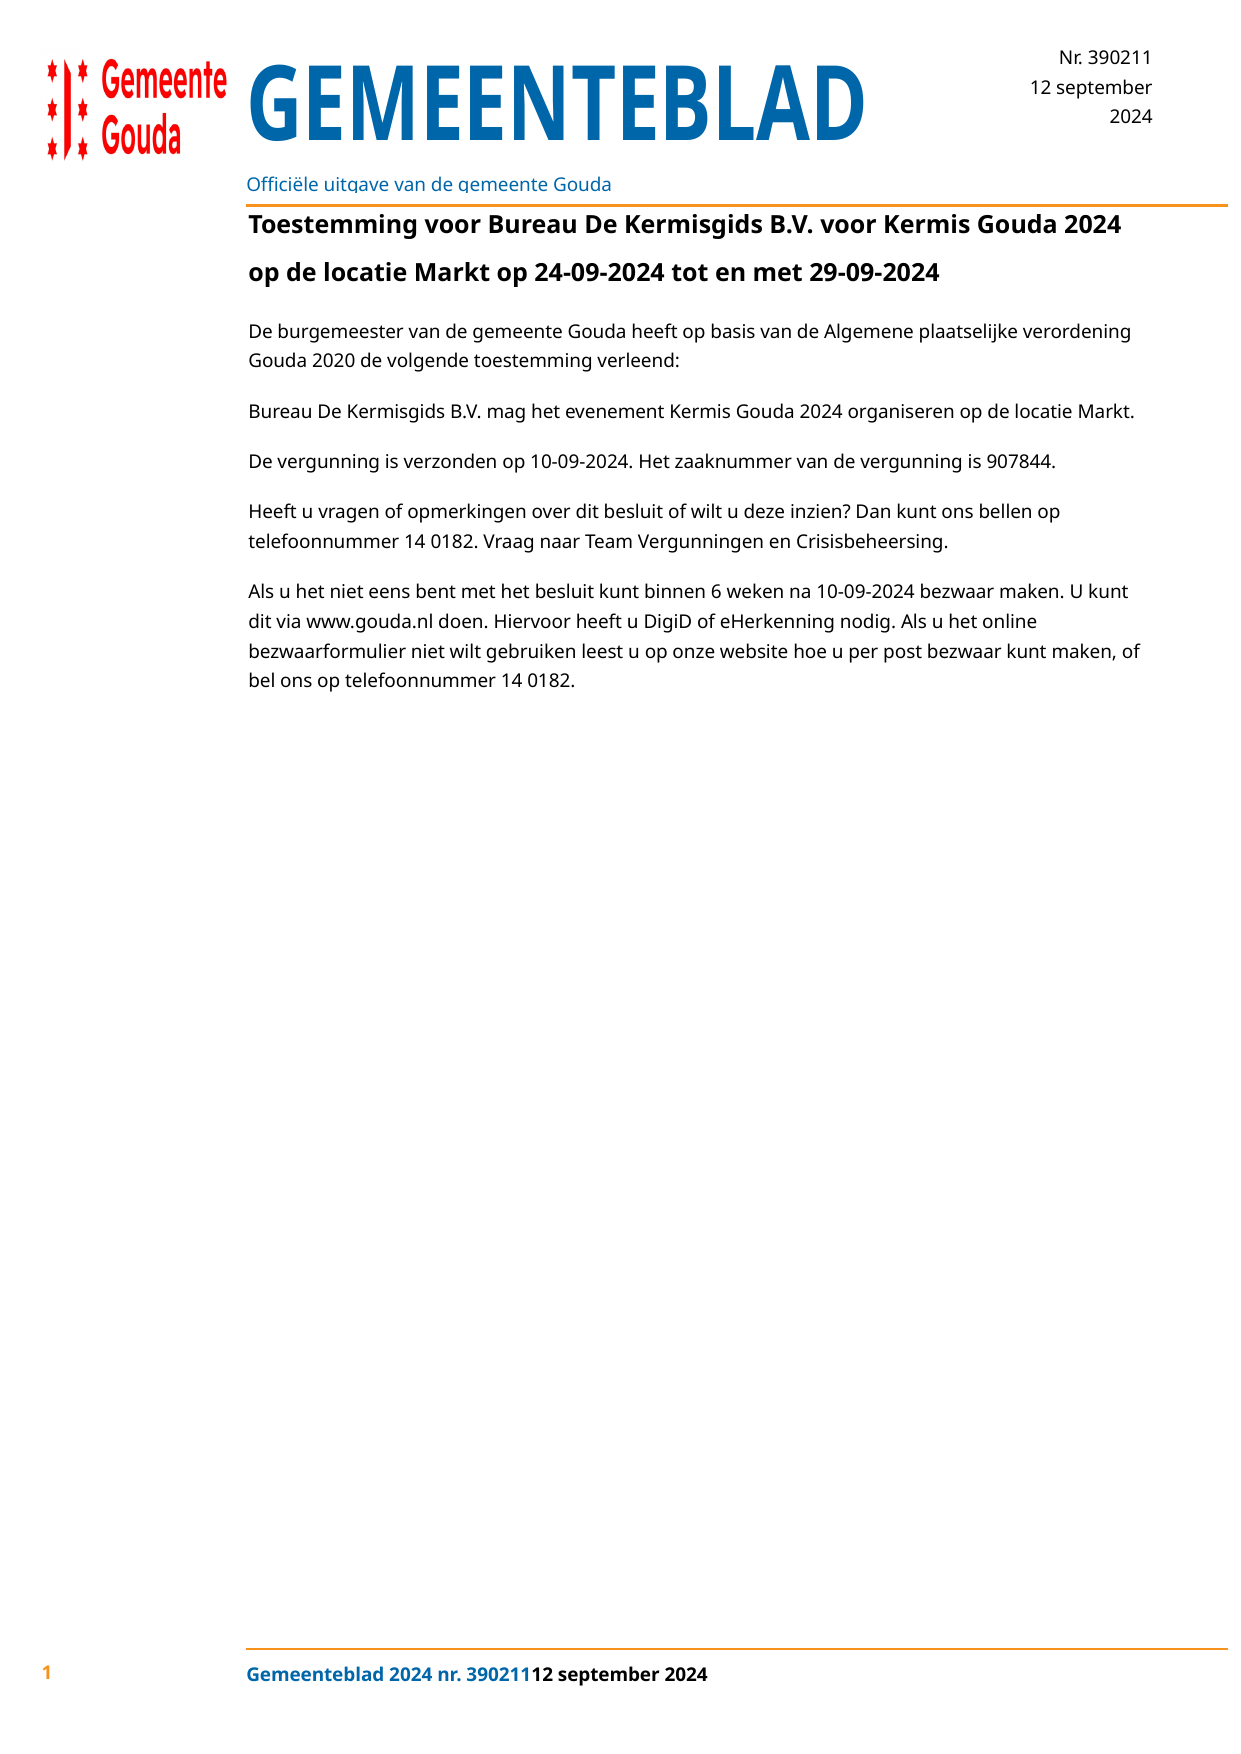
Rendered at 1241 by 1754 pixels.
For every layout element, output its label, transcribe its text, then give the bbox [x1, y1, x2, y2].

text De burgemeester van de gemeente Gouda heeft op basis van de Algemene plaatselijke verordening Gouda 2020 de volgende toestemming verleend: [248, 318, 1152, 373]
text Toestemming voor Bureau De Kermisgids B.V. voor Kermis Gouda 2024 op de locatie Markt op 24-09-2024 tot en met 29-09-2024 [248, 207, 1152, 288]
text Als u het niet eens bent met het besluit kunt binnen 6 weken na 10-09-2024 bezwaar maken. U kunt dit via www.gouda.nl doen. Hiervoor heeft u DigiD of eHerkenning nodig. Als u het online bezwaarformulier niet wilt gebruiken leest u op onze website hoe u per post bezwaar kunt maken, of bel ons op telefoonnummer 14 0182. [248, 579, 1152, 693]
text De vergunning is verzonden op 10-09-2024. Het zaaknummer van de vergunning is 907844. [248, 448, 1152, 474]
picture [41, 47, 231, 172]
text Bureau De Kermisgids B.V. mag het evenement Kermis Gouda 2024 organiseren op de locatie Markt. [248, 398, 1152, 424]
text Heeft u vragen of opmerkingen over dit besluit of wilt u deze inzien? Dan kunt ons bellen op telefoonnummer 14 0182. Vraag naar Team Vergunningen en Crisisbeheersing. [248, 499, 1152, 554]
